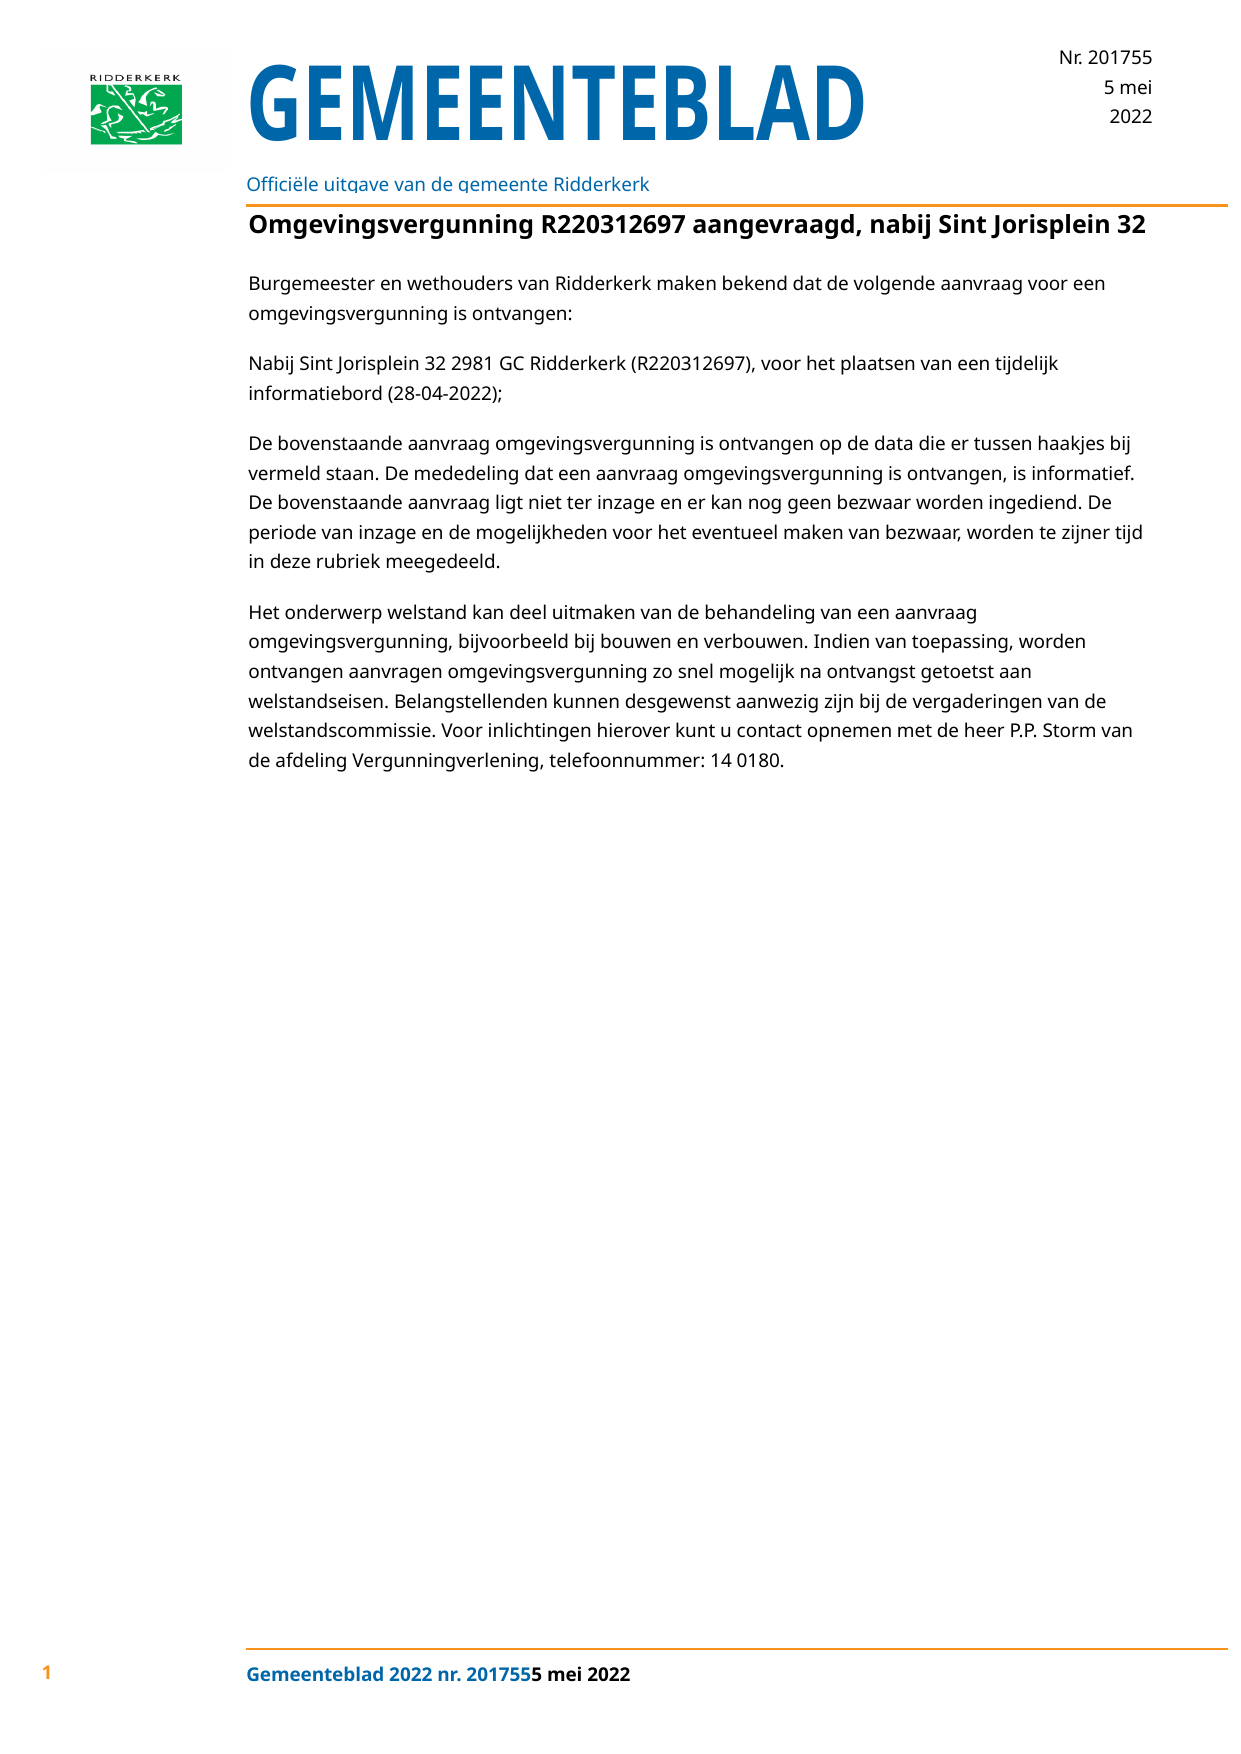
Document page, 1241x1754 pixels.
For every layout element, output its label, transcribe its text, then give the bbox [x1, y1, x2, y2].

text Het onderwerp welstand kan deel uitmaken van de behandeling van een aanvraag omgevingsvergunning, bijvoorbeeld bij bouwen en verbouwen. Indien van toepassing, worden ontvangen aanvragen omgevingsvergunning zo snel mogelijk na ontvangst getoetst aan welstandseisen. Belangstellenden kunnen desgewenst aanwezig zijn bij de vergaderingen van de welstandscommissie. Voor inlichtingen hierover kunt u contact opnemen met de heer P.P. Storm van de afdeling Vergunningverlening, telefoonnummer: 14 0180. [248, 599, 1152, 773]
text Nabij Sint Jorisplein 32 2981 GC Ridderkerk (R220312697), voor het plaatsen van een tijdelijk informatiebord (28-04-2022); [248, 350, 1152, 406]
picture [41, 47, 231, 172]
text Omgevingsvergunning R220312697 aangevraagd, nabij Sint Jorisplein 32 [248, 207, 1152, 241]
text De bovenstaande aanvraag omgevingsvergunning is ontvangen op de data die er tussen haakjes bij vermeld staan. De mededeling dat een aanvraag omgevingsvergunning is ontvangen, is informatief. De bovenstaande aanvraag ligt niet ter inzage en er kan nog geen bezwaar worden ingediend. De periode van inzage en de mogelijkheden voor het eventueel maken van bezwaar, worden te zijner tijd in deze rubriek meegedeeld. [248, 430, 1152, 574]
text Burgemeester en wethouders van Ridderkerk maken bekend dat de volgende aanvraag voor een omgevingsvergunning is ontvangen: [248, 270, 1152, 326]
